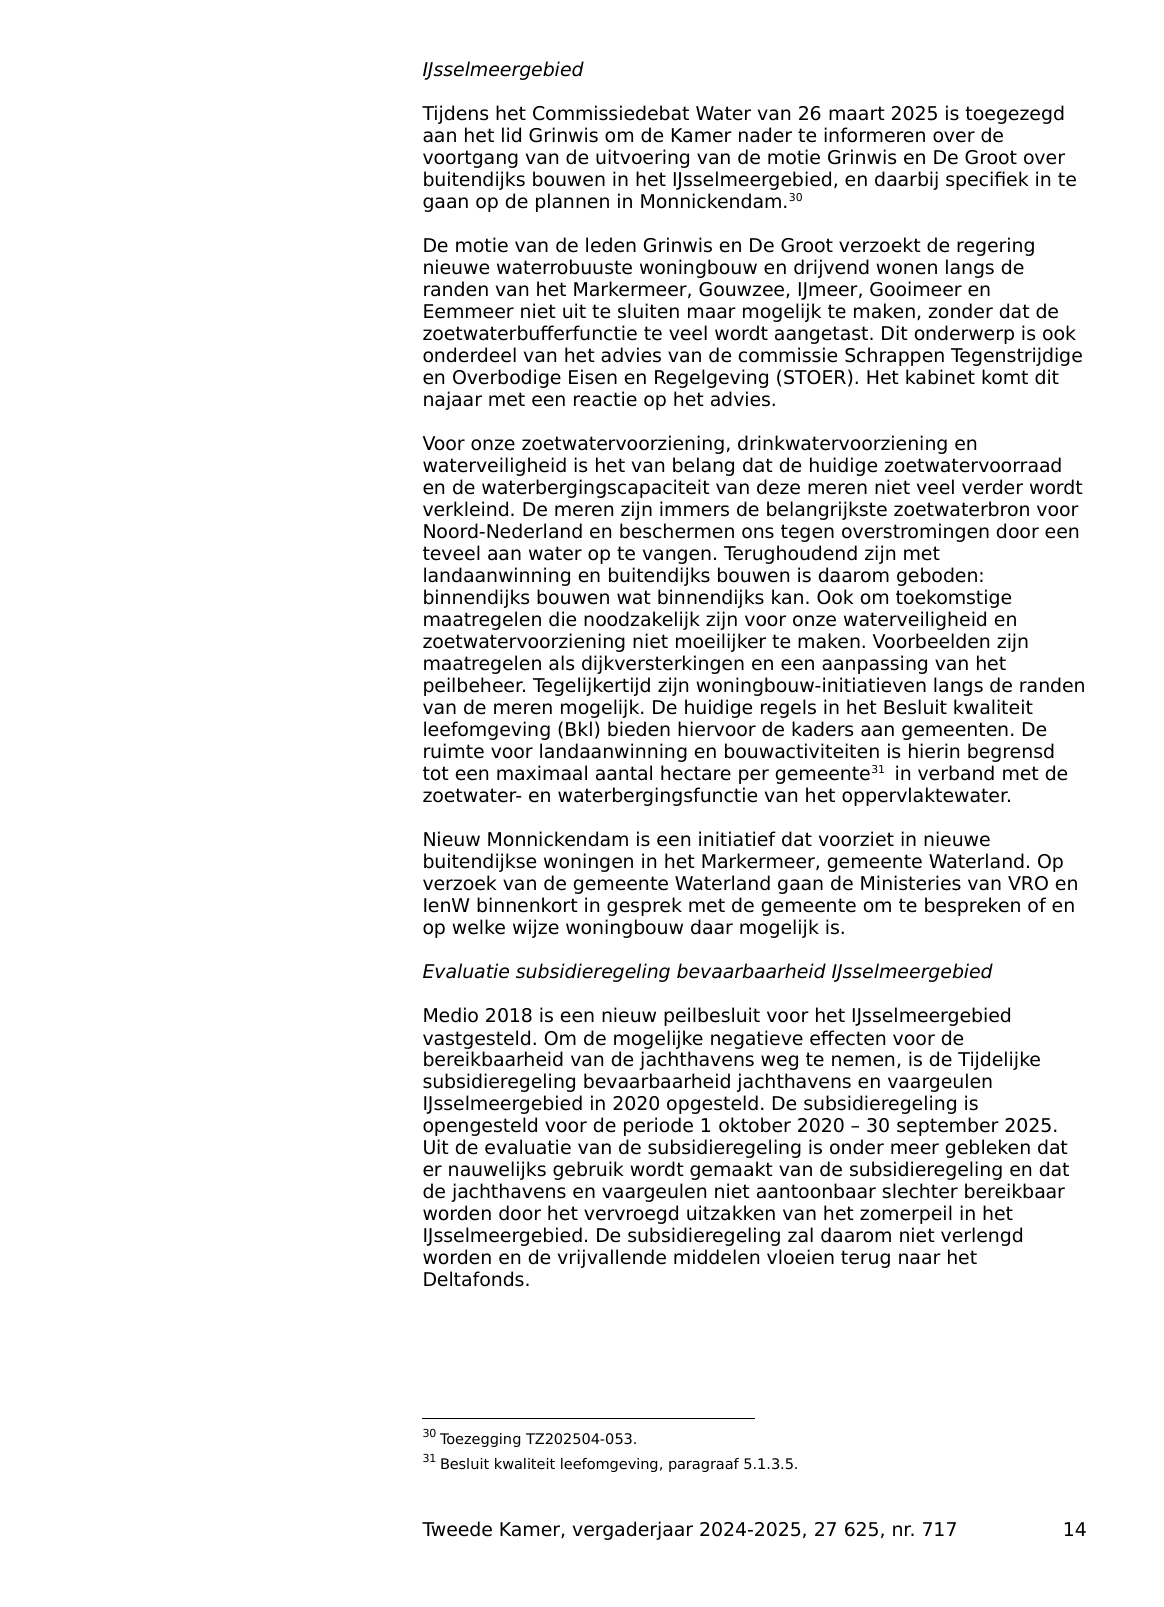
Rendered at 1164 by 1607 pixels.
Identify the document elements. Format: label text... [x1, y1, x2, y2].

text Tijdens het Commissiedebat Water van 26 maart 2025 is toegezegd aan het lid Grinwis om de Kamer nader te informeren over de voortgang van de uitvoering van de motie Grinwis en De Groot over buitendijks bouwen in het IJsselmeergebied, en daarbij specifiek in te gaan op de plannen in Monnickendam. [422, 103, 1087, 213]
text Voor onze zoetwatervoorziening, drinkwatervoorziening en waterveiligheid is het van belang dat de huidige zoetwatervoorraad en de waterbergingscapaciteit van deze meren niet veel verder wordt verkleind. De meren zijn immers de belangrijkste zoetwaterbron voor Noord-Nederland en beschermen ons tegen overstromingen door een teveel aan water op te vangen. Terughoudend zijn met landaanwinning en buitendijks bouwen is daarom geboden: binnendijks bouwen wat binnendijks kan. Ook om toekomstige maatregelen die noodzakelijk zijn voor onze waterveiligheid en zoetwatervoorziening niet moeilijker te maken. Voorbeelden zijn maatregelen als dijkversterkingen en een aanpassing van het peilbeheer. Tegelijkertijd zijn woningbouw-initiatieven langs de randen van de meren mogelijk. De huidige regels in het Besluit kwaliteit leefomgeving (Bkl) bieden hiervoor de kaders aan gemeenten. De ruimte voor landaanwinning en bouwactiviteiten is hierin begrensd tot een maximaal aantal hectare per gemeente in verband met de zoetwater- en waterbergingsfunctie van het oppervlaktewater. [422, 433, 1087, 807]
subtitle IJsselmeergebied [422, 59, 1087, 81]
text Nieuw Monnickendam is een initiatief dat voorziet in nieuwe buitendijkse woningen in het Markermeer, gemeente Waterland. Op verzoek van de gemeente Waterland gaan de Ministeries van VRO en IenW binnenkort in gesprek met de gemeente om te bespreken of en op welke wijze woningbouw daar mogelijk is. [422, 829, 1087, 939]
text Medio 2018 is een nieuw peilbesluit voor het IJsselmeergebied vastgesteld. Om de mogelijke negatieve effecten voor de bereikbaarheid van de jachthavens weg te nemen, is de Tijdelijke subsidieregeling bevaarbaarheid jachthavens en vaargeulen IJsselmeergebied in 2020 opgesteld. De subsidieregeling is opengesteld voor de periode 1 oktober 2020 – 30 september 2025. Uit de evaluatie van de subsidieregeling is onder meer gebleken dat er nauwelijks gebruik wordt gemaakt van de subsidieregeling en dat de jachthavens en vaargeulen niet aantoonbaar slechter bereikbaar worden door het vervroegd uitzakken van het zomerpeil in het IJsselmeergebied. De subsidieregeling zal daarom niet verlengd worden en de vrijvallende middelen vloeien terug naar het Deltafonds. [422, 1005, 1087, 1291]
text Toezegging TZ202504-053. [422, 1427, 1087, 1449]
text Besluit kwaliteit leefomgeving, paragraaf 5.1.3.5. [422, 1452, 1087, 1474]
subtitle Evaluatie subsidieregeling bevaarbaarheid IJsselmeergebied [422, 961, 1087, 983]
text De motie van de leden Grinwis en De Groot verzoekt de regering nieuwe waterrobuuste woningbouw en drijvend wonen langs de randen van het Markermeer, Gouwzee, IJmeer, Gooimeer en Eemmeer niet uit te sluiten maar mogelijk te maken, zonder dat de zoetwaterbufferfunctie te veel wordt aangetast. Dit onderwerp is ook onderdeel van het advies van de commissie Schrappen Tegenstrijdige en Overbodige Eisen en Regelgeving (STOER). Het kabinet komt dit najaar met een reactie op het advies. [422, 235, 1087, 411]
